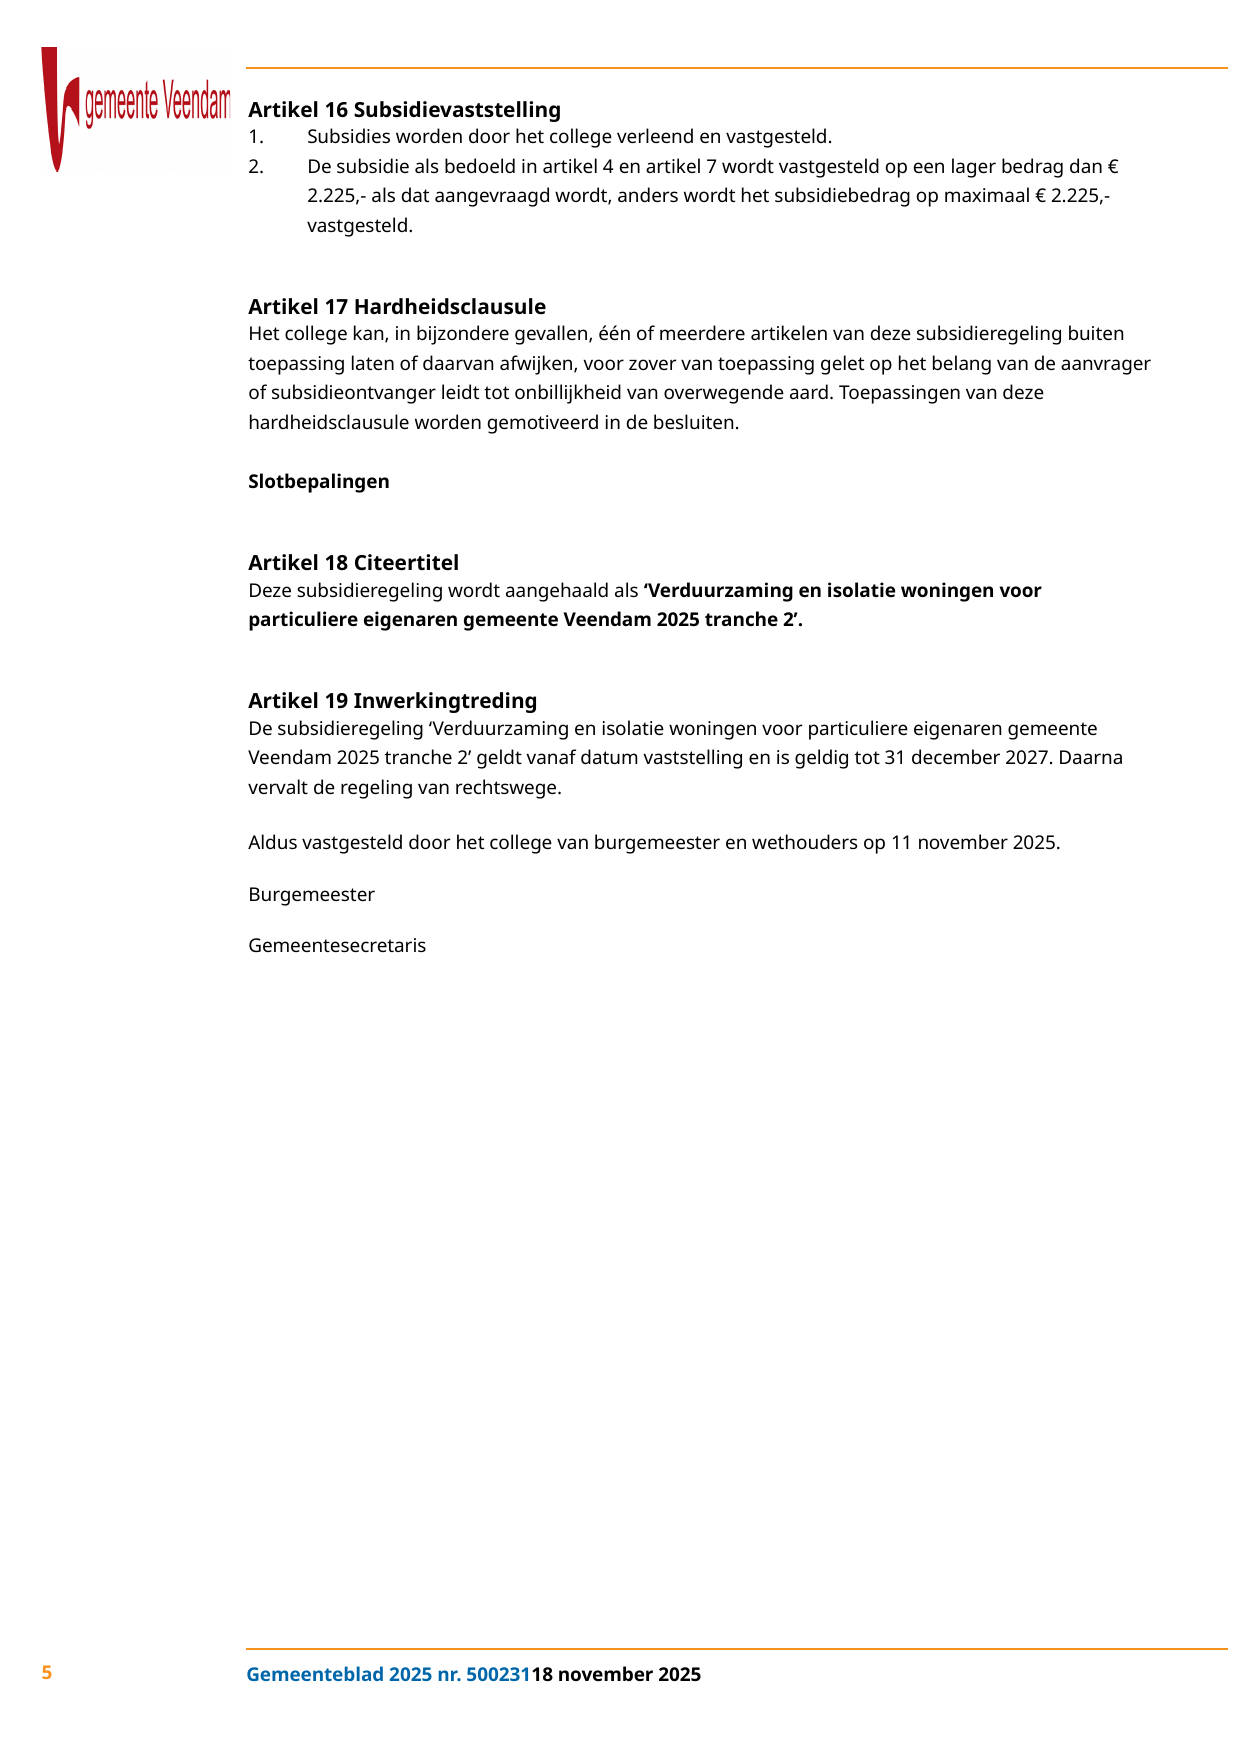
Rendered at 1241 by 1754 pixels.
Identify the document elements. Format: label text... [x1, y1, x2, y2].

text Het college kan, in bijzondere gevallen, één of meerdere artikelen van deze subsidieregeling buiten toepassing laten of daarvan afwijken, voor zover van toepassing gelet op het belang van de aanvrager of subsidieontvanger leidt tot onbillijkheid van overwegende aard. Toepassingen van deze hardheidsclausule worden gemotiveerd in de besluiten. [248, 320, 1152, 435]
text Burgemeester [248, 881, 1152, 906]
text Artikel 18 Citeertitel [248, 548, 1152, 577]
text Deze subsidieregeling wordt aangehaald als ‘Verduurzaming en isolatie woningen voor particuliere eigenaren gemeente Veendam 2025 tranche 2’. [248, 577, 1152, 632]
text Gemeentesecretaris [248, 932, 1152, 958]
text Slotbepalingen [248, 468, 1152, 494]
text Artikel 16 Subsidievaststelling [248, 95, 1152, 123]
text Artikel 17 Hardheidsclausule [248, 292, 1152, 320]
text Artikel 19 Inwerkingtreding [248, 686, 1152, 715]
text De subsidieregeling ‘Verduurzaming en isolatie woningen voor particuliere eigenaren gemeente Veendam 2025 tranche 2’ geldt vanaf datum vaststelling en is geldig tot 31 december 2027. Daarna vervalt de regeling van rechtswege. [248, 715, 1152, 800]
list Subsidies worden door het college verleend en vastgesteld. [248, 123, 1152, 149]
list De subsidie als bedoeld in artikel 4 en artikel 7 wordt vastgesteld op een lager bedrag dan € 2.225,- als dat aangevraagd wordt, anders wordt het subsidiebedrag op maximaal € 2.225,- vastgesteld. [248, 153, 1152, 238]
text Aldus vastgesteld door het college van burgemeester en wethouders op 11 november 2025. [248, 829, 1152, 855]
picture [41, 47, 231, 172]
